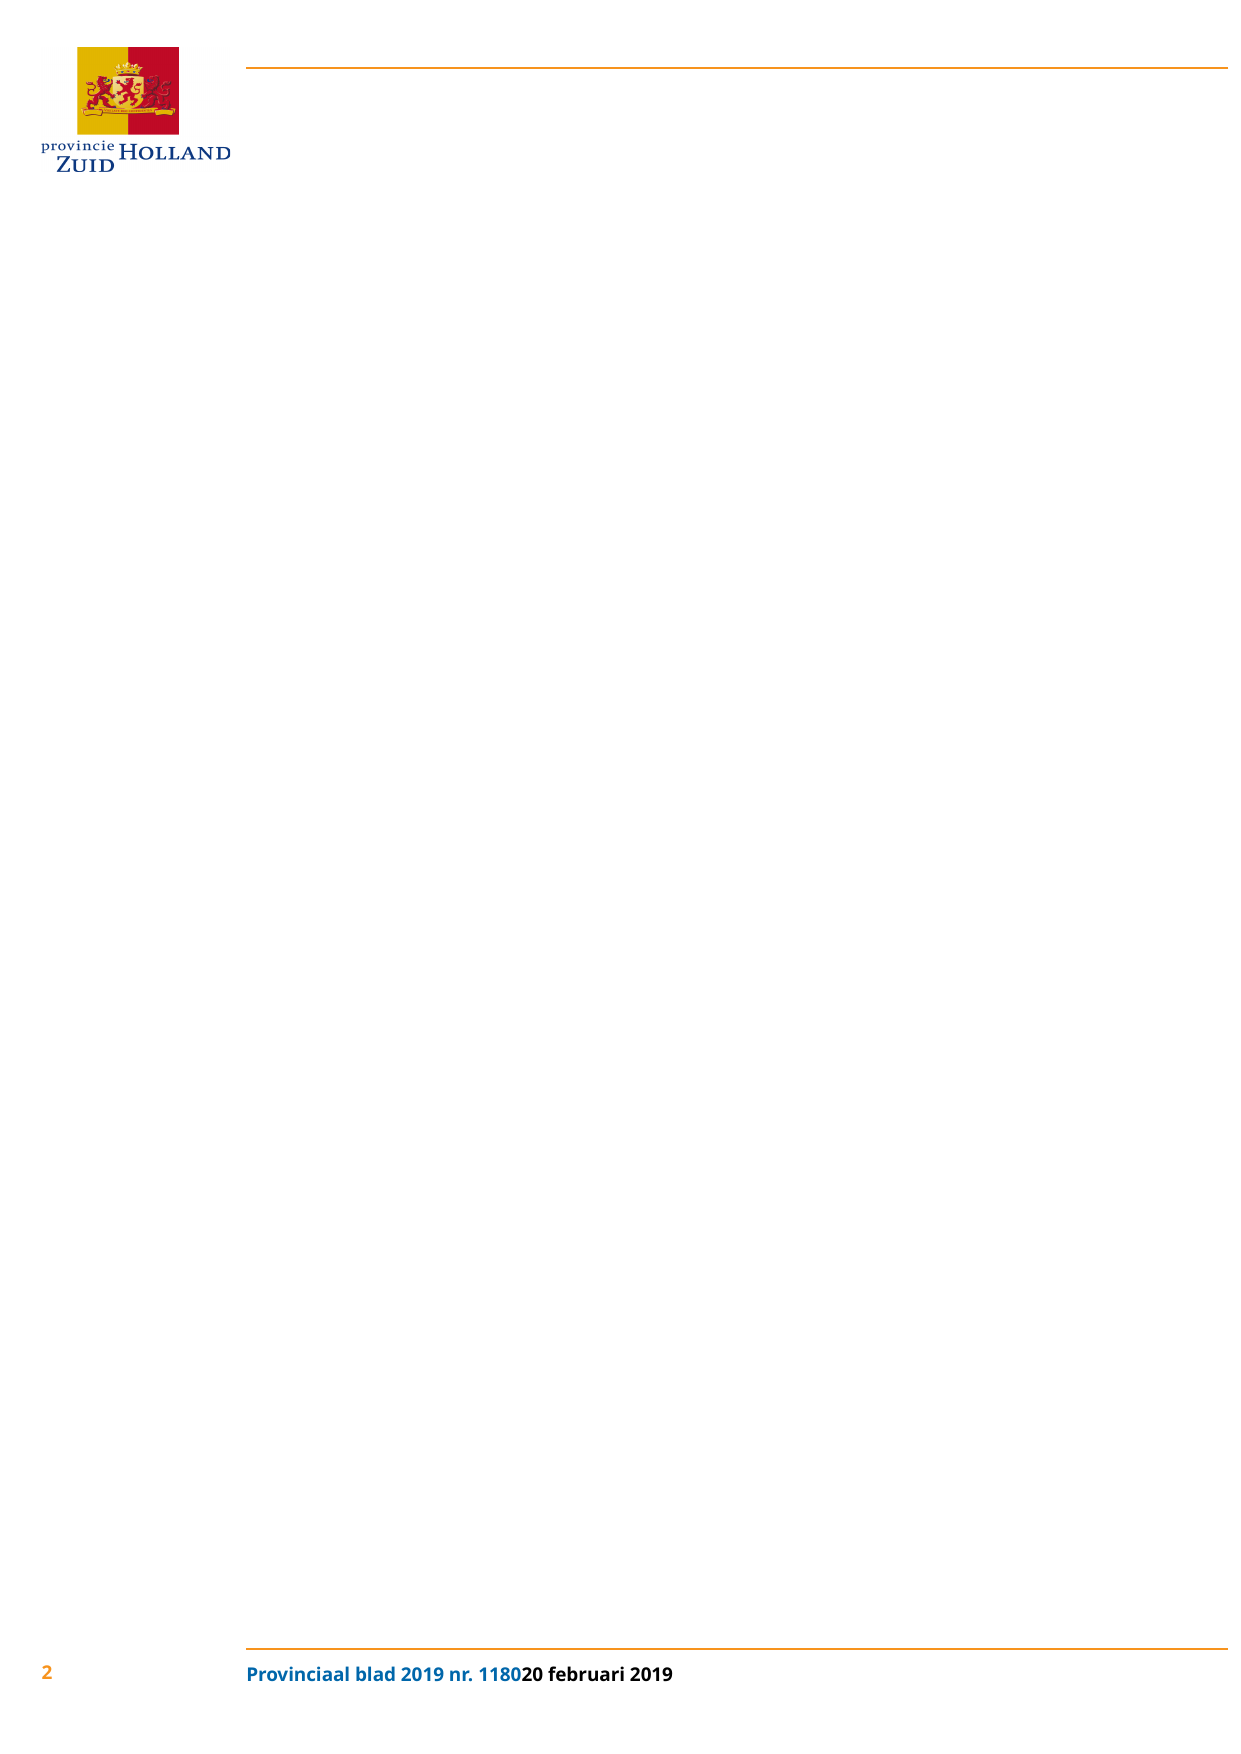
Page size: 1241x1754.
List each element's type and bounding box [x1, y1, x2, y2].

picture [41, 47, 231, 172]
